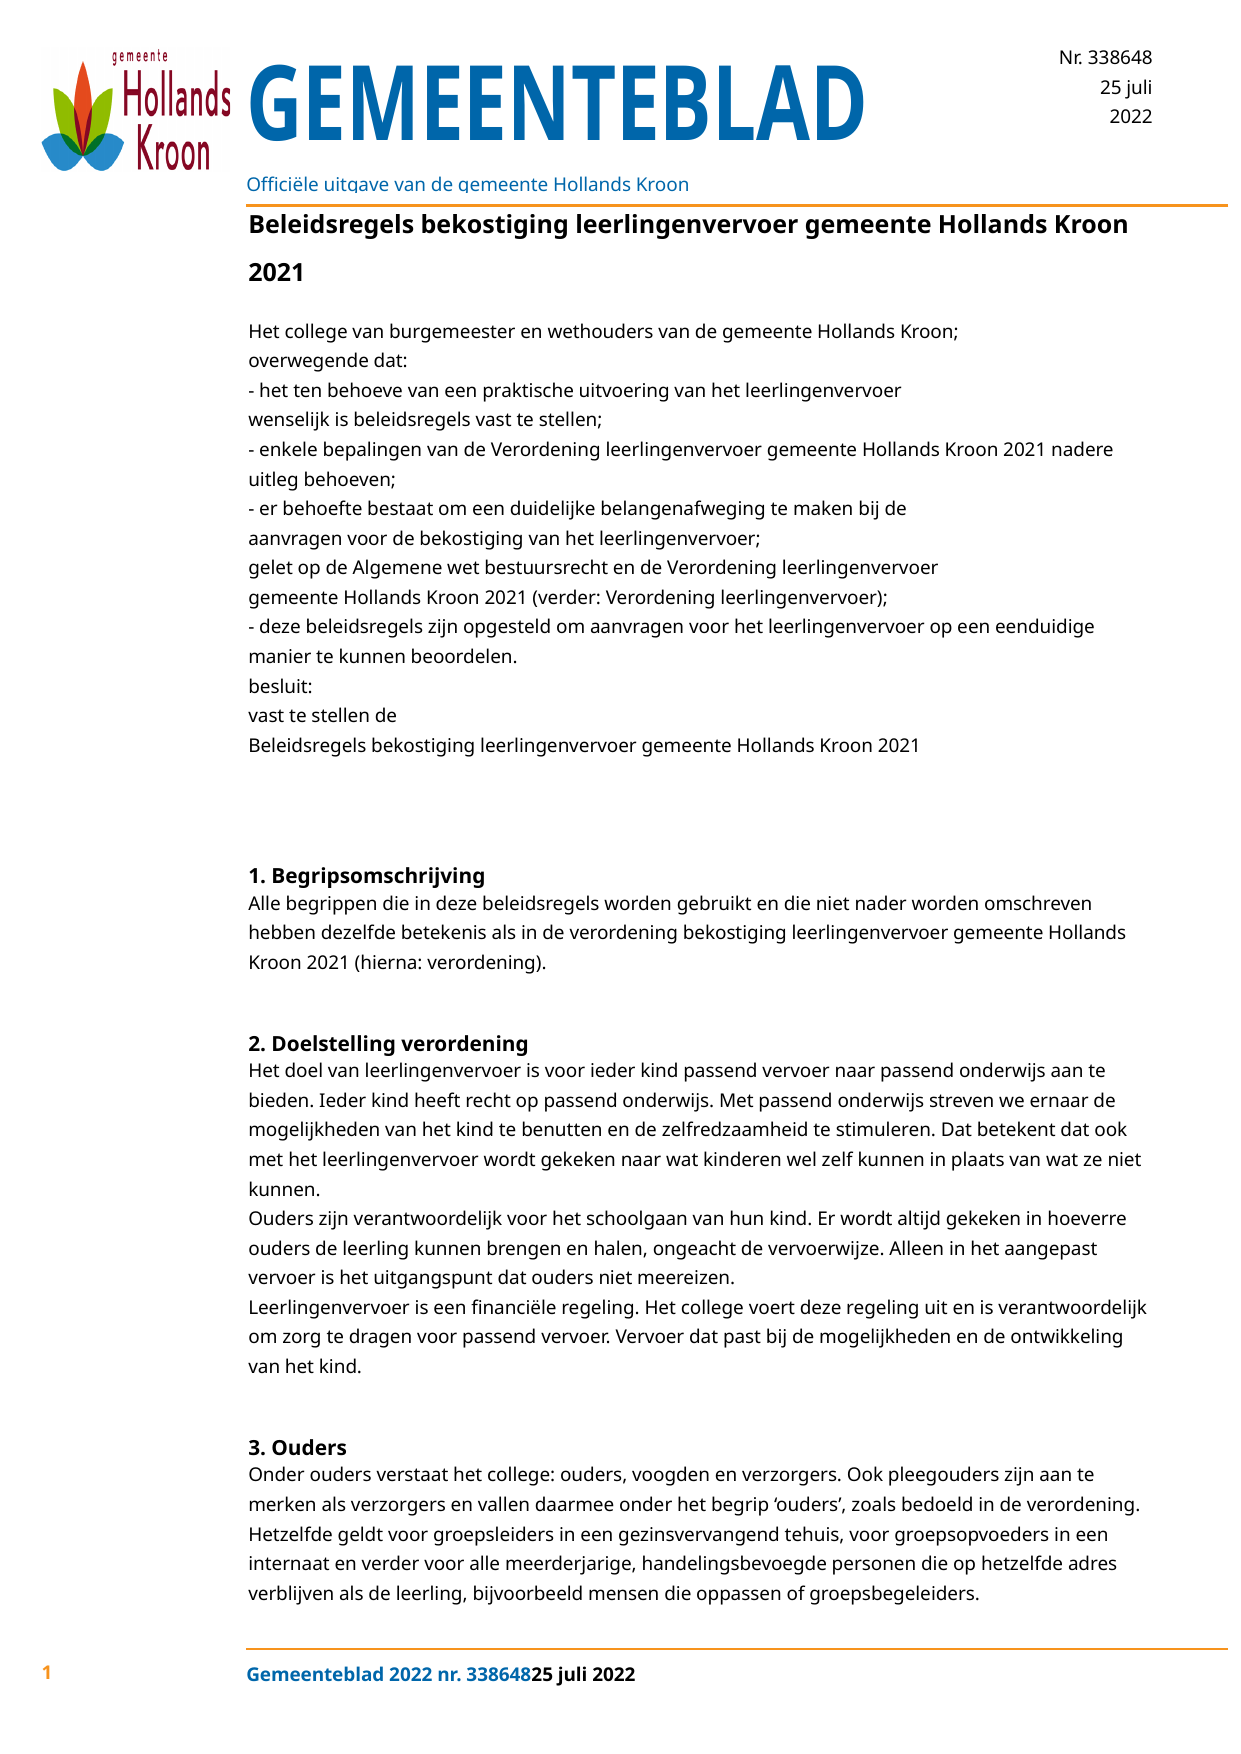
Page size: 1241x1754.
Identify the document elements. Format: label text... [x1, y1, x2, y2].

text - enkele bepalingen van de Verordening leerlingenvervoer gemeente Hollands Kroon 2021 nadere uitleg behoeven; [248, 436, 1152, 492]
text Het college van burgemeester en wethouders van de gemeente Hollands Kroon; [248, 318, 1152, 344]
text Beleidsregels bekostiging leerlingenvervoer gemeente Hollands Kroon 2021 [248, 207, 1152, 288]
text overwegende dat: [248, 347, 1152, 373]
text 3. Ouders [248, 1433, 1152, 1462]
text Alle begrippen die in deze beleidsregels worden gebruikt en die niet nader worden omschreven hebben dezelfde betekenis als in de verordening bekostiging leerlingenvervoer gemeente Hollands Kroon 2021 (hierna: verordening). [248, 890, 1152, 975]
text Ouders zijn verantwoordelijk voor het schoolgaan van hun kind. Er wordt altijd gekeken in hoeverre ouders de leerling kunnen brengen en halen, ongeacht de vervoerwijze. Alleen in het aangepast vervoer is het uitgangspunt dat ouders niet meereizen. [248, 1205, 1152, 1290]
text Onder ouders verstaat het college: ouders, voogden en verzorgers. Ook pleegouders zijn aan te merken als verzorgers en vallen daarmee onder het begrip ‘ouders’, zoals bedoeld in de verordening. Hetzelfde geldt voor groepsleiders in een gezinsvervangend tehuis, voor groepsopvoeders in een internaat en verder voor alle meerderjarige, handelingsbevoegde personen die op hetzelfde adres verblijven als de leerling, bijvoorbeeld mensen die oppassen of groepsbegeleiders. [248, 1462, 1152, 1606]
text 2. Doelstelling verordening [248, 1029, 1152, 1057]
text gelet op de Algemene wet bestuursrecht en de Verordening leerlingenvervoer [248, 554, 1152, 580]
picture [41, 47, 231, 172]
text - er behoefte bestaat om een duidelijke belangenafweging te maken bij de [248, 495, 1152, 521]
text gemeente Hollands Kroon 2021 (verder: Verordening leerlingenvervoer); [248, 584, 1152, 610]
text Het doel van leerlingenvervoer is voor ieder kind passend vervoer naar passend onderwijs aan te bieden. Ieder kind heeft recht op passend onderwijs. Met passend onderwijs streven we ernaar de mogelijkheden van het kind te benutten en de zelfredzaamheid te stimuleren. Dat betekent dat ook met het leerlingenvervoer wordt gekeken naar wat kinderen wel zelf kunnen in plaats van wat ze niet kunnen. [248, 1057, 1152, 1201]
text - deze beleidsregels zijn opgesteld om aanvragen voor het leerlingenvervoer op een eenduidige manier te kunnen beoordelen. [248, 614, 1152, 669]
text wenselijk is beleidsregels vast te stellen; [248, 407, 1152, 432]
text - het ten behoeve van een praktische uitvoering van het leerlingenvervoer [248, 377, 1152, 403]
text besluit: [248, 673, 1152, 699]
text Leerlingenvervoer is een financiële regeling. Het college voert deze regeling uit en is verantwoordelijk om zorg te dragen voor passend vervoer. Vervoer dat past bij de mogelijkheden en de ontwikkeling van het kind. [248, 1294, 1152, 1379]
text 1. Begripsomschrijving [248, 861, 1152, 890]
text vast te stellen de [248, 702, 1152, 728]
text Beleidsregels bekostiging leerlingenvervoer gemeente Hollands Kroon 2021 [248, 732, 1152, 758]
text aanvragen voor de bekostiging van het leerlingenvervoer; [248, 525, 1152, 551]
